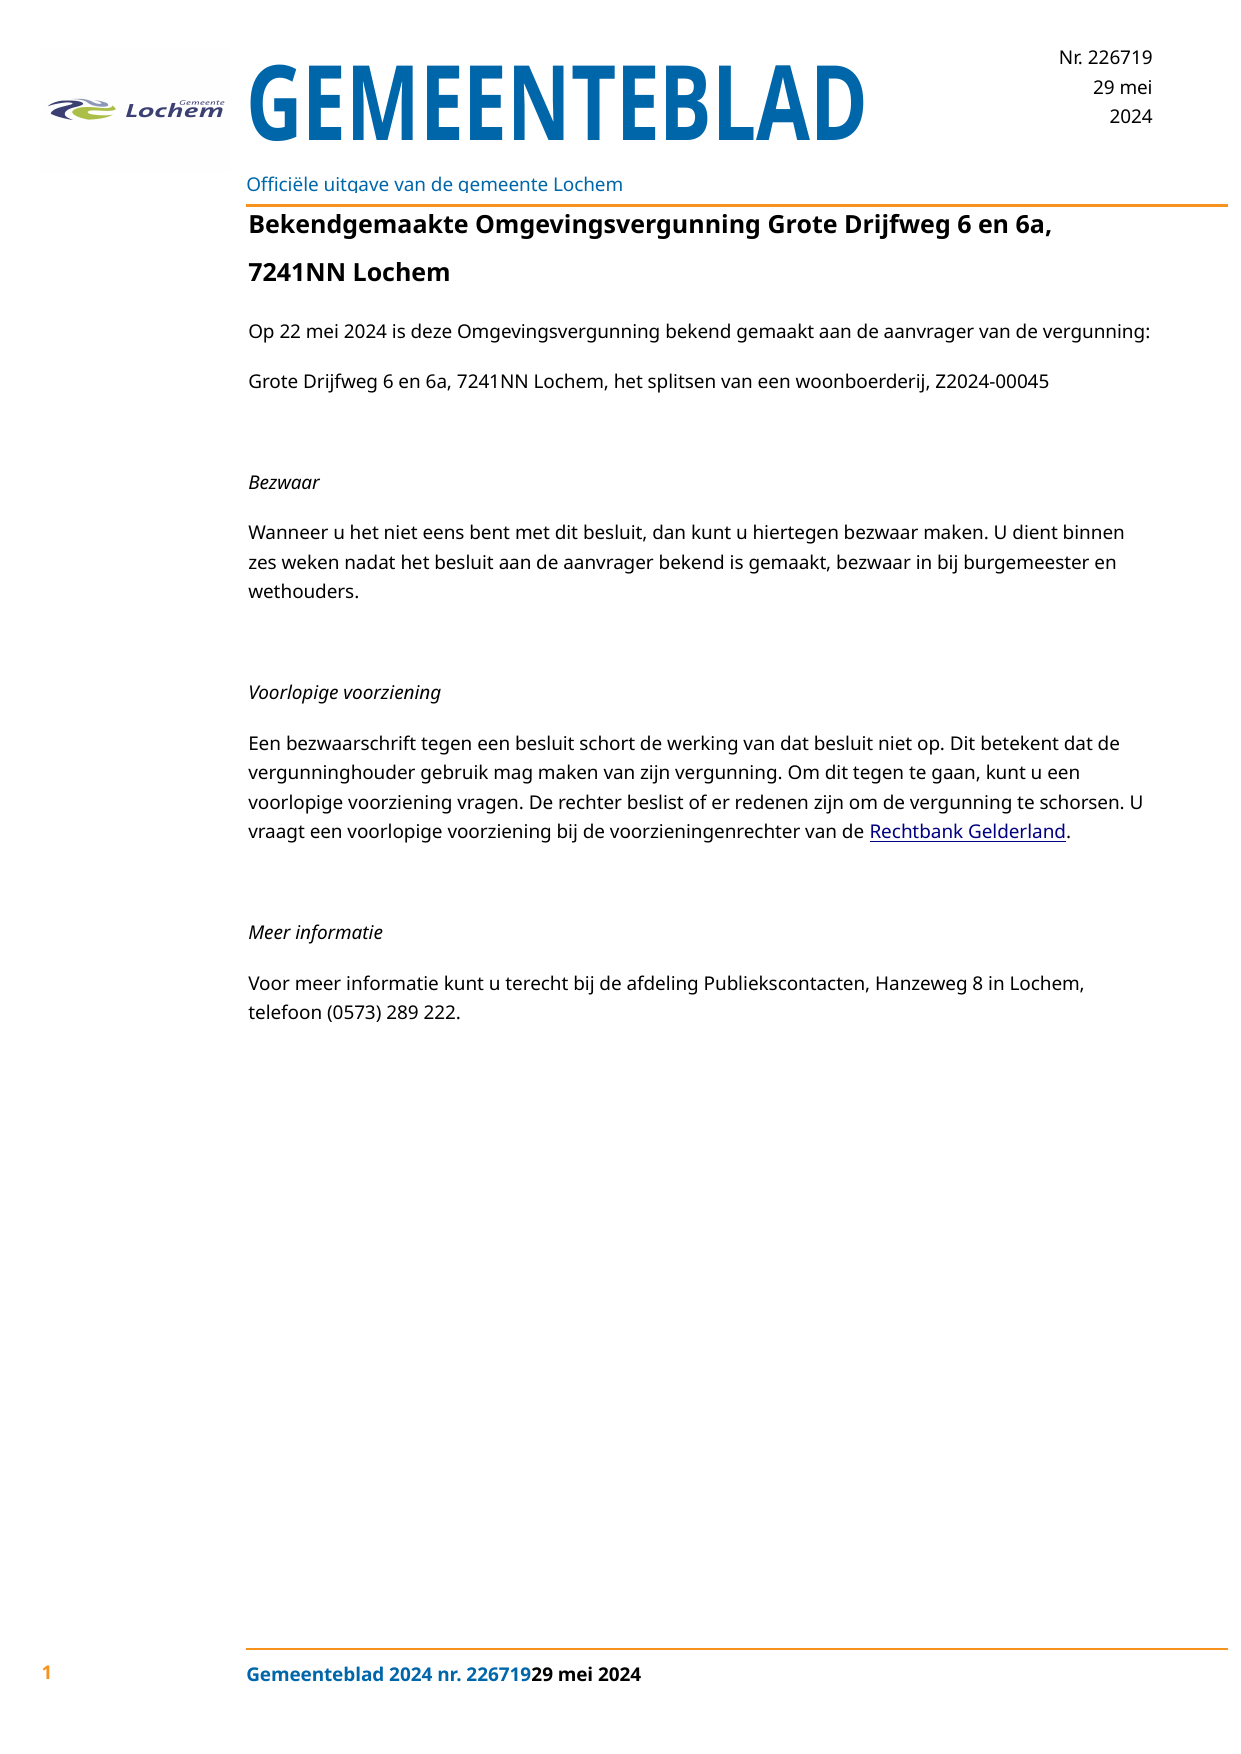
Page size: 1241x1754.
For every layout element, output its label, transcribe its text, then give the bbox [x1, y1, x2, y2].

text Grote Drijfweg 6 en 6a, 7241NN Lochem, het splitsen van een woonboerderij, Z2024-00045 [248, 368, 1152, 394]
picture [41, 47, 231, 172]
text Bezwaar [248, 469, 1152, 495]
text Voor meer informatie kunt u terecht bij de afdeling Publiekscontacten, Hanzeweg 8 in Lochem, telefoon (0573) 289 222. [248, 970, 1152, 1025]
text Een bezwaarschrift tegen een besluit schort de werking van dat besluit niet op. Dit betekent dat de vergunninghouder gebruik mag maken van zijn vergunning. Om dit tegen te gaan, kunt u een voorlopige voorziening vragen. De rechter beslist of er redenen zijn om de vergunning te schorsen. U vraagt een voorlopige voorziening bij de voorzieningenrechter van de Rechtbank Gelderland. [248, 730, 1152, 844]
text Op 22 mei 2024 is deze Omgevingsvergunning bekend gemaakt aan de aanvrager van de vergunning: [248, 318, 1152, 344]
text Meer informatie [248, 919, 1152, 945]
text Bekendgemaakte Omgevingsvergunning Grote Drijfweg 6 en 6a, 7241NN Lochem [248, 207, 1152, 288]
text Wanneer u het niet eens bent met dit besluit, dan kunt u hiertegen bezwaar maken. U dient binnen zes weken nadat het besluit aan de aanvrager bekend is gemaakt, bezwaar in bij burgemeester en wethouders. [248, 519, 1152, 604]
text Voorlopige voorziening [248, 679, 1152, 705]
